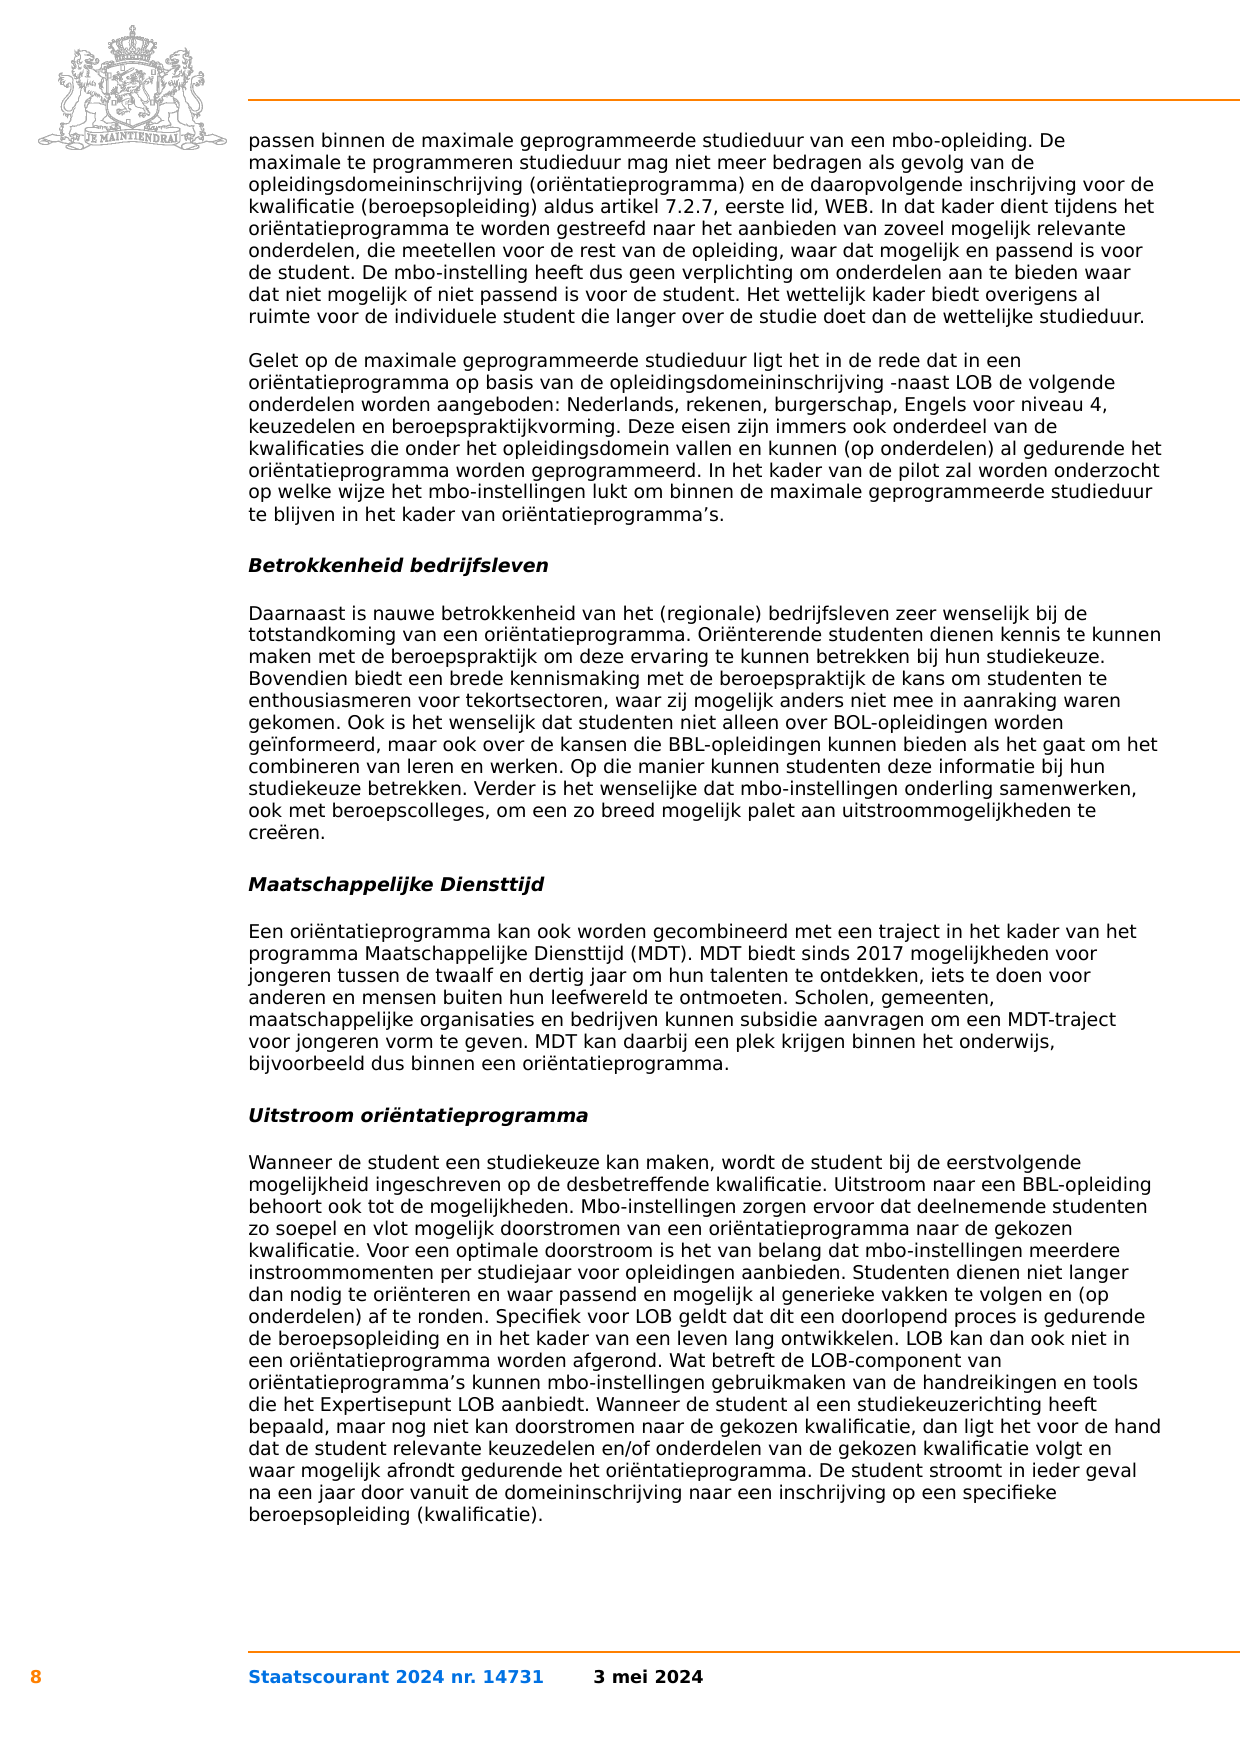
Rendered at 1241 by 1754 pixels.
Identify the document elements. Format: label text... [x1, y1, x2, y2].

text Gelet op de maximale geprogrammeerde studieduur ligt het in de rede dat in een oriëntatieprogramma op basis van de opleidingsdomeininschrijving -naast LOB de volgende onderdelen worden aangeboden: Nederlands, rekenen, burgerschap, Engels voor niveau 4, keuzedelen en beroepspraktijkvorming. Deze eisen zijn immers ook onderdeel van de kwalificaties die onder het opleidingsdomein vallen en kunnen (op onderdelen) al gedurende het oriëntatieprogramma worden geprogrammeerd. In het kader van de pilot zal worden onderzocht op welke wijze het mbo-instellingen lukt om binnen de maximale geprogrammeerde studieduur te blijven in het kader van oriëntatieprogramma’s. [248, 349, 1163, 525]
text passen binnen de maximale geprogrammeerde studieduur van een mbo-opleiding. De maximale te programmeren studieduur mag niet meer bedragen als gevolg van de opleidingsdomeininschrijving (oriëntatieprogramma) en de daaropvolgende inschrijving voor de kwalificatie (beroepsopleiding) aldus artikel 7.2.7, eerste lid, WEB. In dat kader dient tijdens het oriëntatieprogramma te worden gestreefd naar het aanbieden van zoveel mogelijk relevante onderdelen, die meetellen voor de rest van de opleiding, waar dat mogelijk en passend is voor de student. De mbo-instelling heeft dus geen verplichting om onderdelen aan te bieden waar dat niet mogelijk of niet passend is voor de student. Het wettelijk kader biedt overigens al ruimte voor de individuele student die langer over de studie doet dan de wettelijke studieduur. [248, 130, 1163, 328]
subtitle Betrokkenheid bedrijfsleven [248, 555, 1163, 577]
subtitle Maatschappelijke Diensttijd [248, 874, 1163, 896]
text Daarnaast is nauwe betrokkenheid van het (regionale) bedrijfsleven zeer wenselijk bij de totstandkoming van een oriëntatieprogramma. Oriënterende studenten dienen kennis te kunnen maken met de beroepspraktijk om deze ervaring te kunnen betrekken bij hun studiekeuze. Bovendien biedt een brede kennismaking met de beroepspraktijk de kans om studenten te enthousiasmeren voor tekortsectoren, waar zij mogelijk anders niet mee in aanraking waren gekomen. Ook is het wenselijk dat studenten niet alleen over BOL-opleidingen worden geïnformeerd, maar ook over de kansen die BBL-opleidingen kunnen bieden als het gaat om het combineren van leren en werken. Op die manier kunnen studenten deze informatie bij hun studiekeuze betrekken. Verder is het wenselijke dat mbo-instellingen onderling samenwerken, ook met beroepscolleges, om een zo breed mogelijk palet aan uitstroommogelijkheden te creëren. [248, 602, 1163, 844]
text Wanneer de student een studiekeuze kan maken, wordt de student bij de eerstvolgende mogelijkheid ingeschreven op de desbetreffende kwalificatie. Uitstroom naar een BBL-opleiding behoort ook tot de mogelijkheden. Mbo-instellingen zorgen ervoor dat deelnemende studenten zo soepel en vlot mogelijk doorstromen van een oriëntatieprogramma naar de gekozen kwalificatie. Voor een optimale doorstroom is het van belang dat mbo-instellingen meerdere instroommomenten per studiejaar voor opleidingen aanbieden. Studenten dienen niet langer dan nodig te oriënteren en waar passend en mogelijk al generieke vakken te volgen en (op onderdelen) af te ronden. Specifiek voor LOB geldt dat dit een doorlopend proces is gedurende de beroepsopleiding en in het kader van een leven lang ontwikkelen. LOB kan dan ook niet in een oriëntatieprogramma worden afgerond. Wat betreft de LOB-component van oriëntatieprogramma’s kunnen mbo-instellingen gebruikmaken van de handreikingen en tools die het Expertisepunt LOB aanbiedt. Wanneer de student al een studiekeuzerichting heeft bepaald, maar nog niet kan doorstromen naar de gekozen kwalificatie, dan ligt het voor de hand dat de student relevante keuzedelen en/of onderdelen van de gekozen kwalificatie volgt en waar mogelijk afrondt gedurende het oriëntatieprogramma. De student stroomt in ieder geval na een jaar door vanuit de domeininschrijving naar een inschrijving op een specifieke beroepsopleiding (kwalificatie). [248, 1152, 1163, 1526]
text Een oriëntatieprogramma kan ook worden gecombineerd met een traject in het kader van het programma Maatschappelijke Diensttijd (MDT). MDT biedt sinds 2017 mogelijkheden voor jongeren tussen de twaalf en dertig jaar om hun talenten te ontdekken, iets te doen voor anderen en mensen buiten hun leefwereld te ontmoeten. Scholen, gemeenten, maatschappelijke organisaties en bedrijven kunnen subsidie aanvragen om een MDT-traject voor jongeren vorm te geven. MDT kan daarbij een plek krijgen binnen het onderwijs, bijvoorbeeld dus binnen een oriëntatieprogramma. [248, 921, 1163, 1075]
subtitle Uitstroom oriëntatieprogramma [248, 1105, 1163, 1127]
picture [38, 25, 227, 150]
